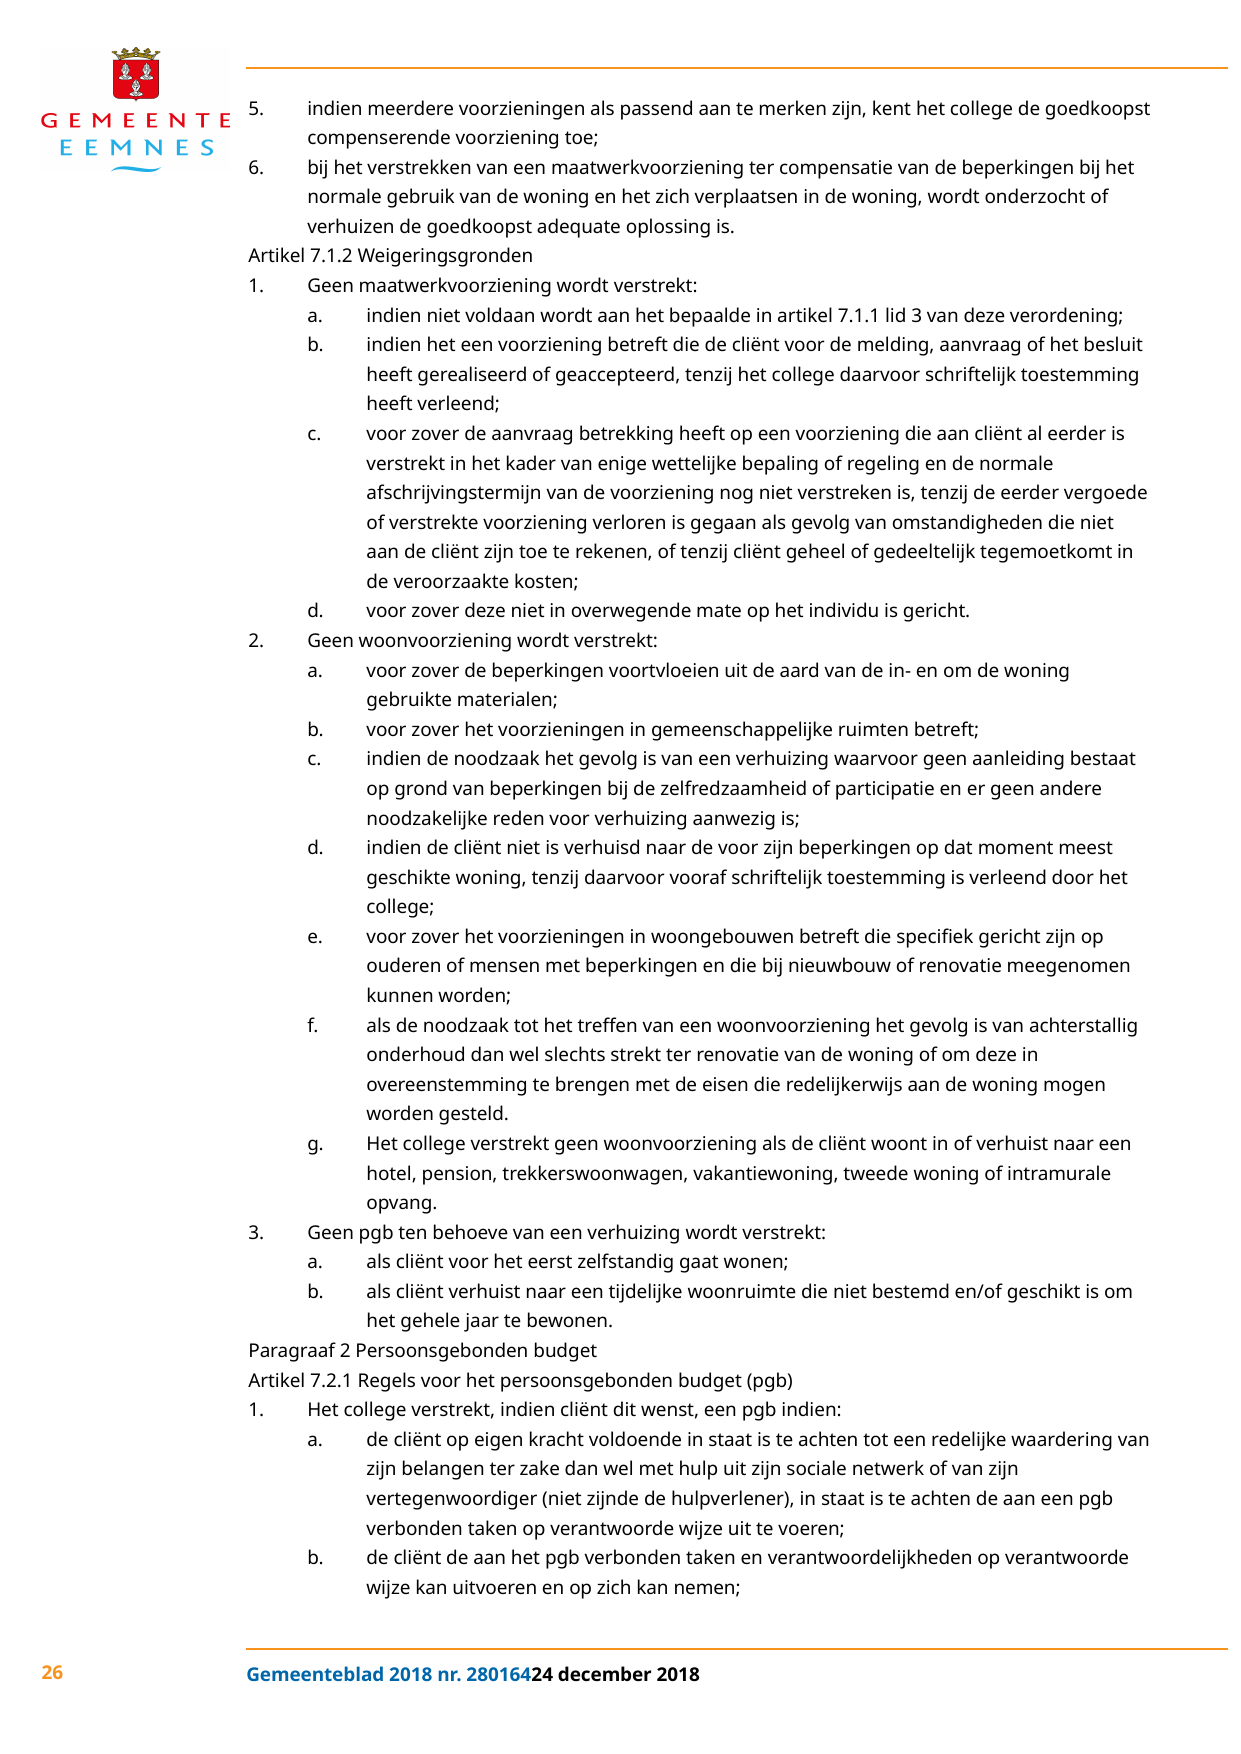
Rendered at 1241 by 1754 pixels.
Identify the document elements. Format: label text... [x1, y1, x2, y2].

list bij het verstrekken van een maatwerkvoorziening ter compensatie van de beperkingen bij het normale gebruik van de woning en het zich verplaatsen in de woning, wordt onderzocht of verhuizen de goedkoopst adequate oplossing is. [248, 154, 1152, 239]
list Het college verstrekt, indien cliënt dit wenst, een pgb indien: [248, 1396, 1152, 1422]
list Geen maatwerkvoorziening wordt verstrekt: [248, 272, 1152, 298]
list Geen pgb ten behoeve van een verhuizing wordt verstrekt: [248, 1219, 1152, 1245]
list voor zover de aanvraag betrekking heeft op een voorziening die aan cliënt al eerder is verstrekt in het kader van enige wettelijke bepaling of regeling en de normale afschrijvingstermijn van de voorziening nog niet verstreken is, tenzij de eerder vergoede of verstrekte voorziening verloren is gegaan als gevolg van omstandigheden die niet aan de cliënt zijn toe te rekenen, of tenzij cliënt geheel of gedeeltelijk tegemoetkomt in de veroorzaakte kosten; [307, 420, 1152, 594]
text Paragraaf 2 Persoonsgebonden budget [248, 1337, 1152, 1363]
list als cliënt verhuist naar een tijdelijke woonruimte die niet bestemd en/of geschikt is om het gehele jaar te bewonen. [307, 1278, 1152, 1333]
list indien het een voorziening betreft die de cliënt voor de melding, aanvraag of het besluit heeft gerealiseerd of geaccepteerd, tenzij het college daarvoor schriftelijk toestemming heeft verleend; [307, 331, 1152, 416]
list als de noodzaak tot het treffen van een woonvoorziening het gevolg is van achterstallig onderhoud dan wel slechts strekt ter renovatie van de woning of om deze in overeenstemming te brengen met de eisen die redelijkerwijs aan de woning mogen worden gesteld. [307, 1012, 1152, 1126]
list voor zover deze niet in overwegende mate op het individu is gericht. [307, 598, 1152, 623]
list indien de noodzaak het gevolg is van een verhuizing waarvoor geen aanleiding bestaat op grond van beperkingen bij de zelfredzaamheid of participatie en er geen andere noodzakelijke reden voor verhuizing aanwezig is; [307, 746, 1152, 831]
list voor zover het voorzieningen in woongebouwen betreft die specifiek gericht zijn op ouderen of mensen met beperkingen en die bij nieuwbouw of renovatie meegenomen kunnen worden; [307, 923, 1152, 1008]
list voor zover het voorzieningen in gemeenschappelijke ruimten betreft; [307, 716, 1152, 742]
list de cliënt de aan het pgb verbonden taken en verantwoordelijkheden op verantwoorde wijze kan uitvoeren en op zich kan nemen; [307, 1544, 1152, 1600]
list Het college verstrekt geen woonvoorziening als de cliënt woont in of verhuist naar een hotel, pension, trekkerswoonwagen, vakantiewoning, tweede woning of intramurale opvang. [307, 1130, 1152, 1215]
list indien meerdere voorzieningen als passend aan te merken zijn, kent het college de goedkoopst compenserende voorziening toe; [248, 95, 1152, 150]
text Artikel 7.1.2 Weigeringsgronden [248, 243, 1152, 268]
picture [41, 47, 231, 172]
list als cliënt voor het eerst zelfstandig gaat wonen; [307, 1248, 1152, 1274]
list indien niet voldaan wordt aan het bepaalde in artikel 7.1.1 lid 3 van deze verordening; [307, 302, 1152, 328]
list voor zover de beperkingen voortvloeien uit de aard van de in- en om de woning gebruikte materialen; [307, 657, 1152, 712]
text Artikel 7.2.1 Regels voor het persoonsgebonden budget (pgb) [248, 1367, 1152, 1393]
list Geen woonvoorziening wordt verstrekt: [248, 627, 1152, 653]
list de cliënt op eigen kracht voldoende in staat is te achten tot een redelijke waardering van zijn belangen ter zake dan wel met hulp uit zijn sociale netwerk of van zijn vertegenwoordiger (niet zijnde de hulpverlener), in staat is te achten de aan een pgb verbonden taken op verantwoorde wijze uit te voeren; [307, 1426, 1152, 1541]
list indien de cliënt niet is verhuisd naar de voor zijn beperkingen op dat moment meest geschikte woning, tenzij daarvoor vooraf schriftelijk toestemming is verleend door het college; [307, 834, 1152, 919]
